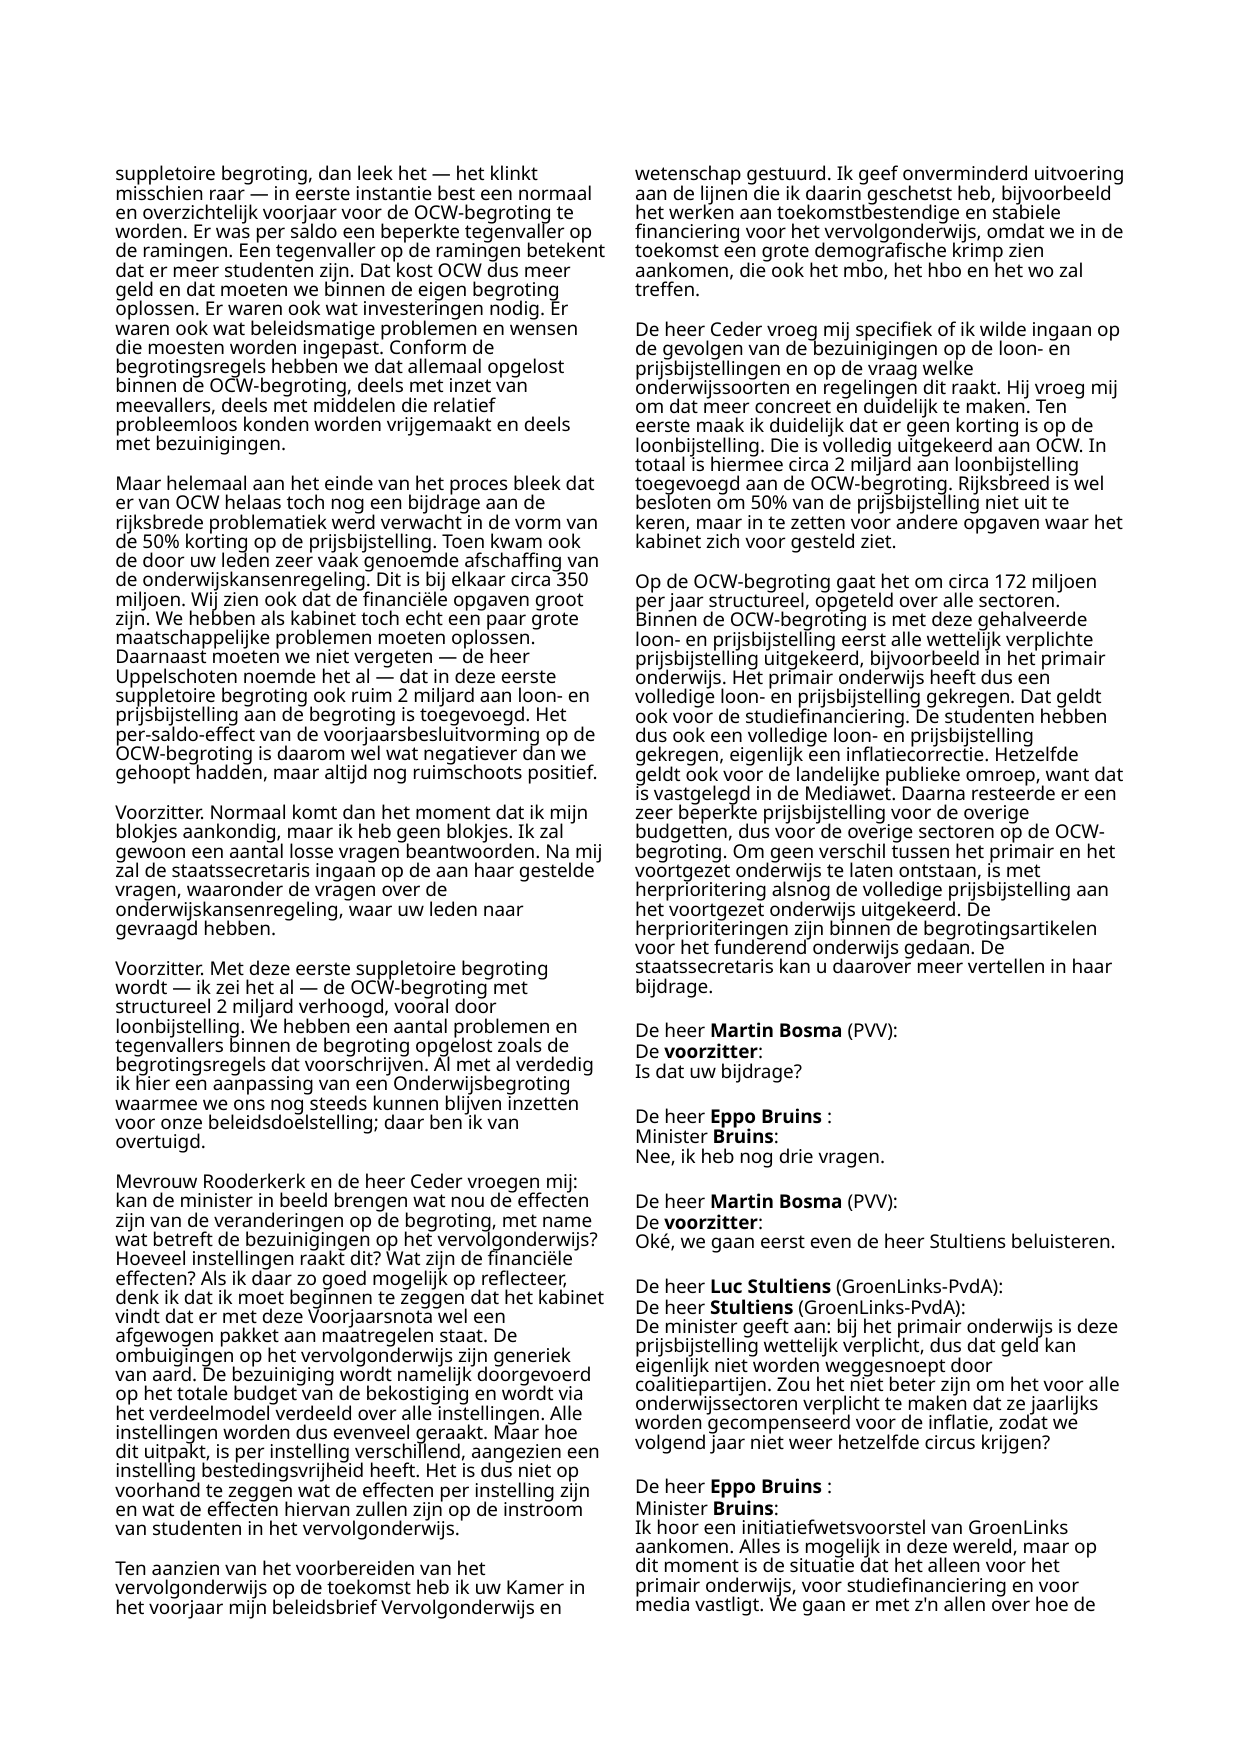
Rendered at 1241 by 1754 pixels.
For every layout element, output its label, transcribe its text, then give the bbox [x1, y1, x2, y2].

text De voorzitter: [635, 1214, 1125, 1233]
text Voorzitter. Normaal komt dan het moment dat ik mijn blokjes aankondig, maar ik heb geen blokjes. Ik zal gewoon een aantal losse vragen beantwoorden. Na mij zal de staatssecretaris ingaan op de aan haar gestelde vragen, waaronder de vragen over de onderwijskansenregeling, waar uw leden naar gevraagd hebben. [115, 804, 605, 939]
text De voorzitter: [635, 1043, 1125, 1063]
text Minister Bruins: [635, 1499, 1125, 1519]
text De heer Luc Stultiens (GroenLinks-PvdA): [635, 1273, 1125, 1299]
text Oké, we gaan eerst even de heer Stultiens beluisteren. [635, 1233, 1125, 1252]
text De heer Ceder vroeg mij specifiek of ik wilde ingaan op de gevolgen van de bezuinigingen op de loon- en prijsbijstellingen en op de vraag welke onderwijssoorten en regelingen dit raakt. Hij vroeg mij om dat meer concreet en duidelijk te maken. Ten eerste maak ik duidelijk dat er geen korting is op de loonbijstelling. Die is volledig uitgekeerd aan OCW. In totaal is hiermee circa 2 miljard aan loonbijstelling toegevoegd aan de OCW-begroting. Rijksbreed is wel besloten om 50% van de prijsbijstelling niet uit te keren, maar in te zetten voor andere opgaven waar het kabinet zich voor gesteld ziet. [635, 321, 1125, 552]
text Ik hoor een initiatiefwetsvoorstel van GroenLinks aankomen. Alles is mogelijk in deze wereld, maar op dit moment is de situatie dat het alleen voor het primair onderwijs, voor studiefinanciering en voor media vastligt. We gaan er met z'n allen over hoe de [635, 1519, 1125, 1615]
text Is dat uw bijdrage? [635, 1063, 1125, 1082]
text Voorzitter. Met deze eerste suppletoire begroting wordt — ik zei het al — de OCW-begroting met structureel 2 miljard verhoogd, vooral door loonbijstelling. We hebben een aantal problemen en tegenvallers binnen de begroting opgelost zoals de begrotingsregels dat voorschrijven. Al met al verdedig ik hier een aanpassing van een Onderwijsbegroting waarmee we ons nog steeds kunnen blijven inzetten voor onze beleidsdoelstelling; daar ben ik van overtuigd. [115, 960, 605, 1152]
text De heer Martin Bosma (PVV): [635, 1188, 1125, 1214]
text De heer Eppo Bruins : [635, 1103, 1125, 1128]
text De heer Stultiens (GroenLinks-PvdA): [635, 1299, 1125, 1318]
text De heer Martin Bosma (PVV): [635, 1018, 1125, 1043]
text suppletoire begroting, dan leek het — het klinkt misschien raar — in eerste instantie best een normaal en overzichtelijk voorjaar voor de OCW-begroting te worden. Er was per saldo een beperkte tegenvaller op de ramingen. Een tegenvaller op de ramingen betekent dat er meer studenten zijn. Dat kost OCW dus meer geld en dat moeten we binnen de eigen begroting oplossen. Er waren ook wat investeringen nodig. Er waren ook wat beleidsmatige problemen en wensen die moesten worden ingepast. Conform de begrotingsregels hebben we dat allemaal opgelost binnen de OCW-begroting, deels met inzet van meevallers, deels met middelen die relatief probleemloos konden worden vrijgemaakt en deels met bezuinigingen. [115, 165, 605, 454]
text De heer Eppo Bruins : [635, 1474, 1125, 1499]
text De minister geeft aan: bij het primair onderwijs is deze prijsbijstelling wettelijk verplicht, dus dat geld kan eigenlijk niet worden weggesnoept door coalitiepartijen. Zou het niet beter zijn om het voor alle onderwijssectoren verplicht te maken dat ze jaarlijks worden gecompenseerd voor de inflatie, zodat we volgend jaar niet weer hetzelfde circus krijgen? [635, 1318, 1125, 1453]
text Ten aanzien van het voorbereiden van het vervolgonderwijs op de toekomst heb ik uw Kamer in het voorjaar mijn beleidsbrief Vervolgonderwijs en [115, 1560, 605, 1618]
text Op de OCW-begroting gaat het om circa 172 miljoen per jaar structureel, opgeteld over alle sectoren. Binnen de OCW-begroting is met deze gehalveerde loon- en prijsbijstelling eerst alle wettelijk verplichte prijsbijstelling uitgekeerd, bijvoorbeeld in het primair onderwijs. Het primair onderwijs heeft dus een volledige loon- en prijsbijstelling gekregen. Dat geldt ook voor de studiefinanciering. De studenten hebben dus ook een volledige loon- en prijsbijstelling gekregen, eigenlijk een inflatiecorrectie. Hetzelfde geldt ook voor de landelijke publieke omroep, want dat is vastgelegd in de Mediawet. Daarna resteerde er een zeer beperkte prijsbijstelling voor de overige budgetten, dus voor de overige sectoren op de OCW-begroting. Om geen verschil tussen het primair en het voortgezet onderwijs te laten ontstaan, is met herprioritering alsnog de volledige prijsbijstelling aan het voortgezet onderwijs uitgekeerd. De herprioriteringen zijn binnen de begrotingsartikelen voor het funderend onderwijs gedaan. De staatssecretaris kan u daarover meer vertellen in haar bijdrage. [635, 573, 1125, 997]
text Maar helemaal aan het einde van het proces bleek dat er van OCW helaas toch nog een bijdrage aan de rijksbrede problematiek werd verwacht in de vorm van de 50% korting op de prijsbijstelling. Toen kwam ook de door uw leden zeer vaak genoemde afschaffing van de onderwijskansenregeling. Dit is bij elkaar circa 350 miljoen. Wij zien ook dat de financiële opgaven groot zijn. We hebben als kabinet toch echt een paar grote maatschappelijke problemen moeten oplossen. Daarnaast moeten we niet vergeten — de heer Uppelschoten noemde het al — dat in deze eerste suppletoire begroting ook ruim 2 miljard aan loon- en prijsbijstelling aan de begroting is toegevoegd. Het per-saldo-effect van de voorjaarsbesluitvorming op de OCW-begroting is daarom wel wat negatiever dan we gehoopt hadden, maar altijd nog ruimschoots positief. [115, 475, 605, 783]
text Nee, ik heb nog drie vragen. [635, 1148, 1125, 1167]
text wetenschap gestuurd. Ik geef onverminderd uitvoering aan de lijnen die ik daarin geschetst heb, bijvoorbeeld het werken aan toekomstbestendige en stabiele financiering voor het vervolgonderwijs, omdat we in de toekomst een grote demografische krimp zien aankomen, die ook het mbo, het hbo en het wo zal treffen. [635, 165, 1125, 300]
text Mevrouw Rooderkerk en de heer Ceder vroegen mij: kan de minister in beeld brengen wat nou de effecten zijn van de veranderingen op de begroting, met name wat betreft de bezuinigingen op het vervolgonderwijs? Hoeveel instellingen raakt dit? Wat zijn de financiële effecten? Als ik daar zo goed mogelijk op reflecteer, denk ik dat ik moet beginnen te zeggen dat het kabinet vindt dat er met deze Voorjaarsnota wel een afgewogen pakket aan maatregelen staat. De ombuigingen op het vervolgonderwijs zijn generiek van aard. De bezuiniging wordt namelijk doorgevoerd op het totale budget van de bekostiging en wordt via het verdeelmodel verdeeld over alle instellingen. Alle instellingen worden dus evenveel geraakt. Maar hoe dit uitpakt, is per instelling verschillend, aangezien een instelling bestedingsvrijheid heeft. Het is dus niet op voorhand te zeggen wat de effecten per instelling zijn en wat de effecten hiervan zullen zijn op de instroom van studenten in het vervolgonderwijs. [115, 1173, 605, 1539]
text Minister Bruins: [635, 1128, 1125, 1148]
